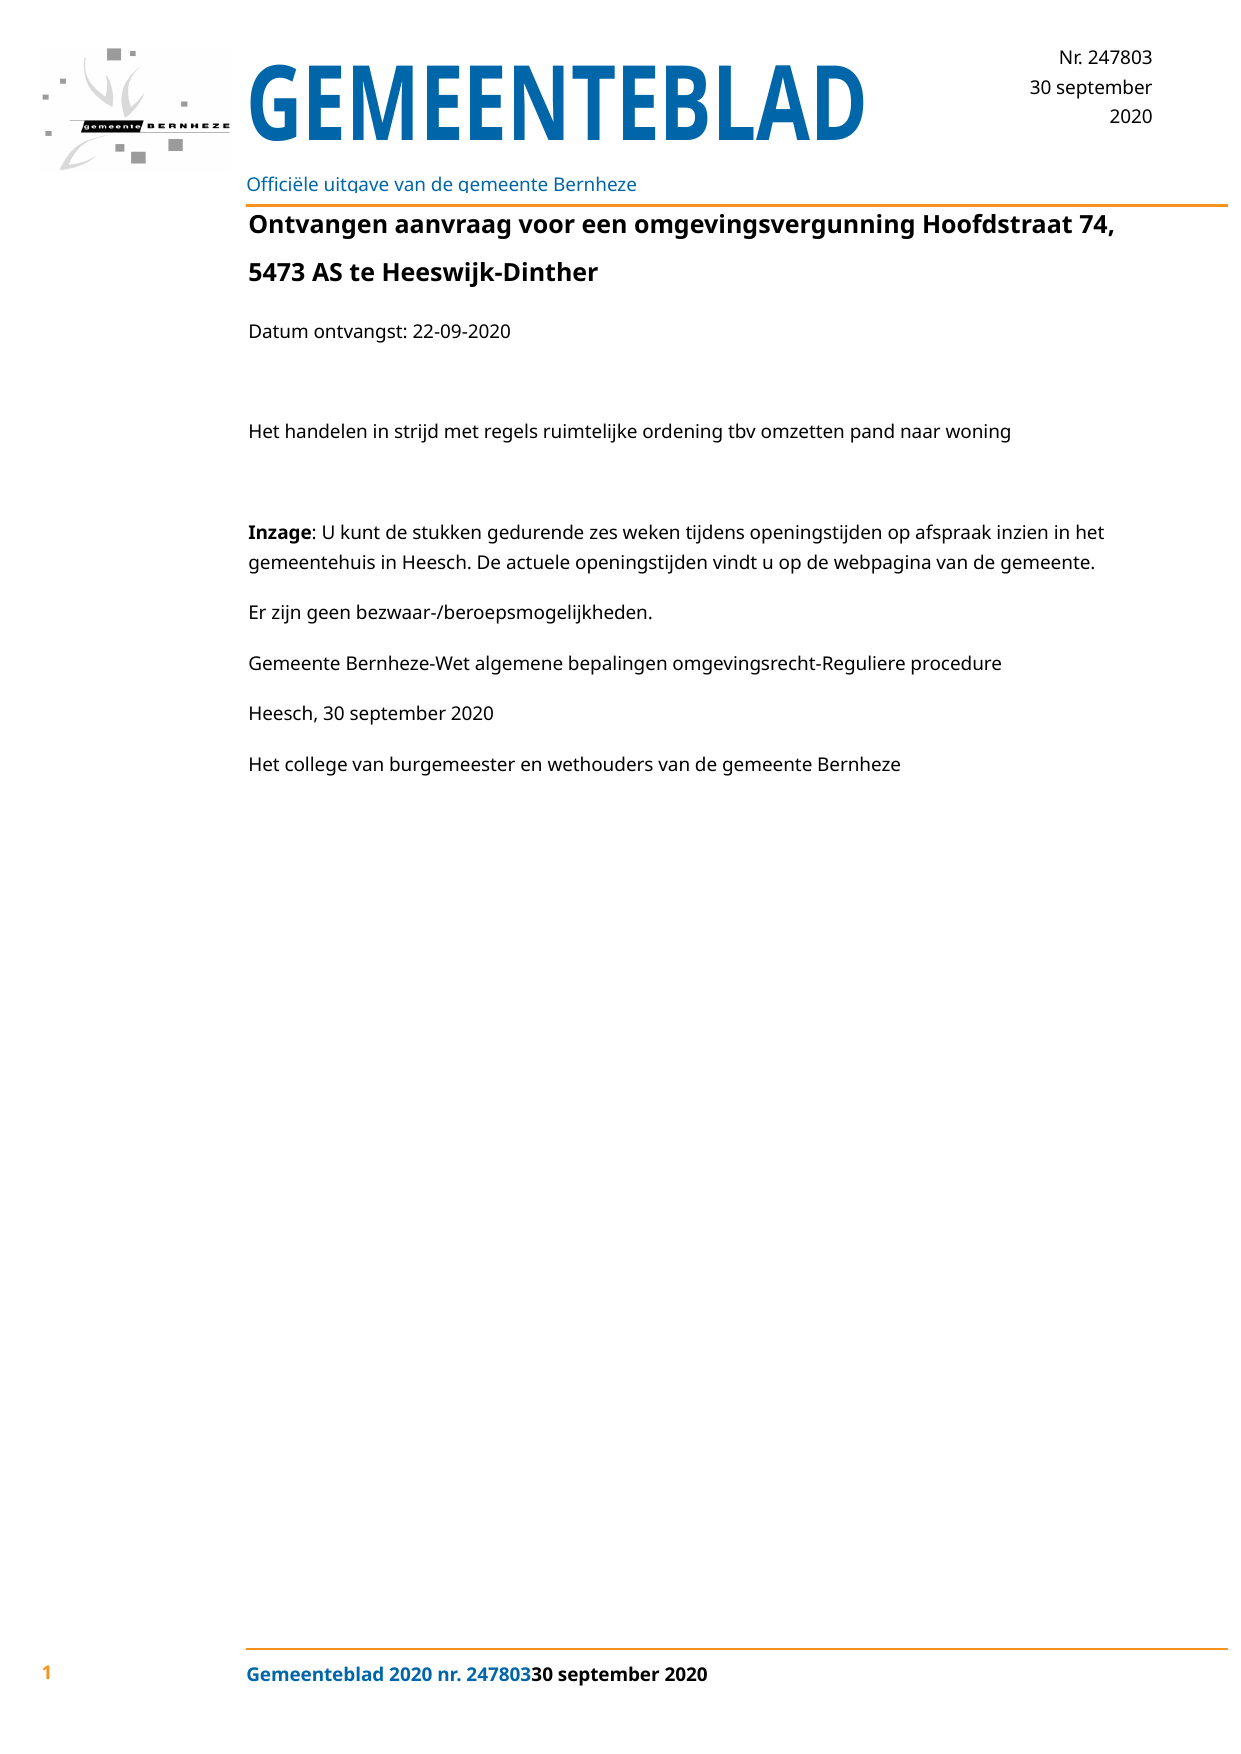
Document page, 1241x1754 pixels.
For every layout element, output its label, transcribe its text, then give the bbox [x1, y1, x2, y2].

text Het college van burgemeester en wethouders van de gemeente Bernheze [248, 751, 1152, 777]
picture [41, 47, 231, 172]
text Heesch, 30 september 2020 [248, 700, 1152, 726]
text Datum ontvangst: 22-09-2020 [248, 318, 1152, 344]
text Ontvangen aanvraag voor een omgevingsvergunning Hoofdstraat 74, 5473 AS te Heeswijk-Dinther [248, 207, 1152, 288]
text Gemeente Bernheze-Wet algemene bepalingen omgevingsrecht-Reguliere procedure [248, 650, 1152, 676]
text Het handelen in strijd met regels ruimtelijke ordening tbv omzetten pand naar woning [248, 419, 1152, 444]
text Er zijn geen bezwaar-/beroepsmogelijkheden. [248, 599, 1152, 625]
text Inzage: U kunt de stukken gedurende zes weken tijdens openingstijden op afspraak inzien in het gemeentehuis in Heesch. De actuele openingstijden vindt u op de webpagina van de gemeente. [248, 519, 1152, 575]
